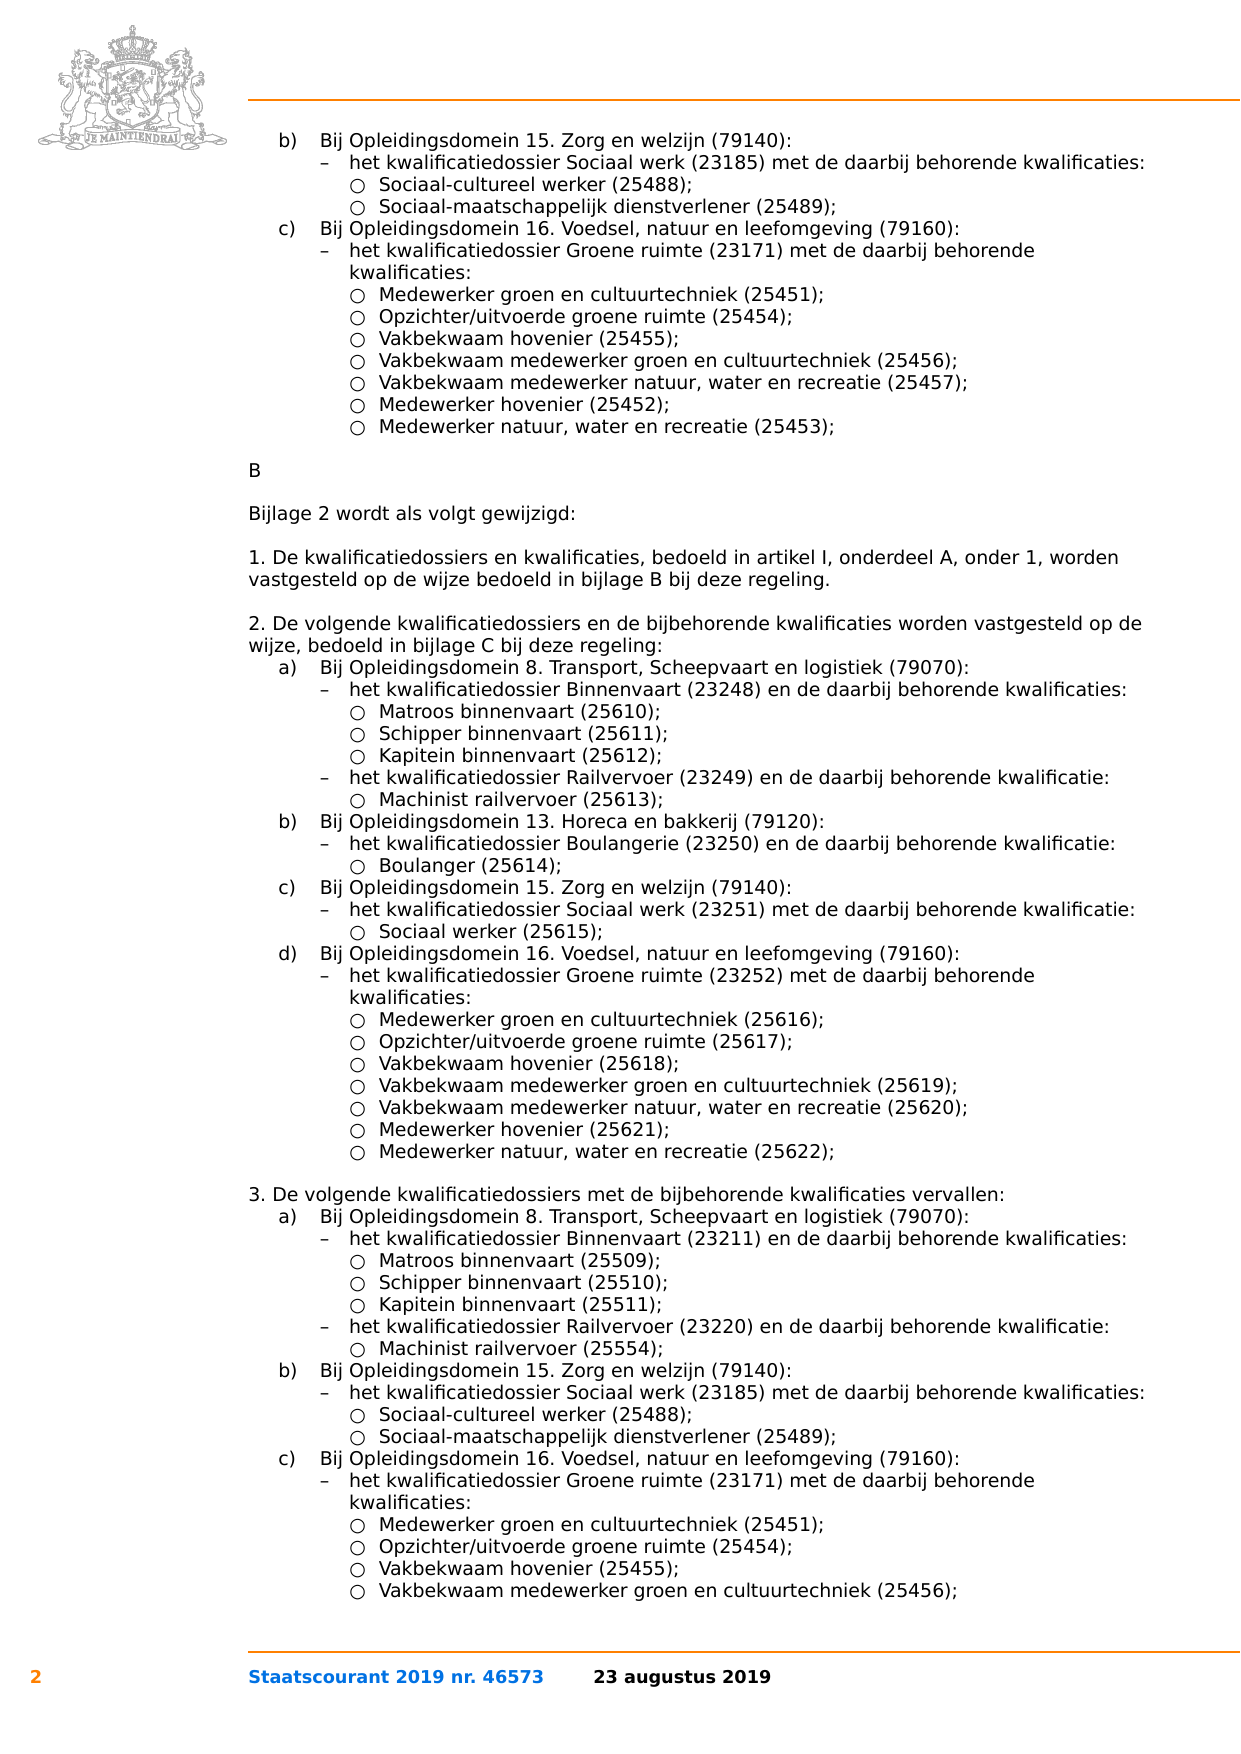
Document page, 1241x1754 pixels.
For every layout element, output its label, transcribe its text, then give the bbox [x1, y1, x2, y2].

text – het kwalificatiedossier Groene ruimte (23171) met de daarbij behorende kwalificaties: [319, 240, 1163, 284]
text – het kwalificatiedossier Railvervoer (23220) en de daarbij behorende kwalificatie: [319, 1316, 1163, 1338]
text b) Bij Opleidingsdomein 15. Zorg en welzijn (79140): [278, 130, 1163, 152]
text ○ Medewerker hovenier (25621); [349, 1118, 1163, 1141]
text c) Bij Opleidingsdomein 16. Voedsel, natuur en leefomgeving (79160): [278, 1448, 1163, 1470]
text ○ Matroos binnenvaart (25509); [349, 1250, 1163, 1272]
text ○ Medewerker natuur, water en recreatie (25453); [349, 416, 1163, 438]
text ○ Kapitein binnenvaart (25511); [349, 1294, 1163, 1316]
text – het kwalificatiedossier Binnenvaart (23211) en de daarbij behorende kwalificaties: [319, 1228, 1163, 1250]
text ○ Vakbekwaam medewerker groen en cultuurtechniek (25456); [349, 1580, 1163, 1602]
text ○ Vakbekwaam hovenier (25455); [349, 328, 1163, 350]
text b) Bij Opleidingsdomein 15. Zorg en welzijn (79140): [278, 1360, 1163, 1382]
text ○ Opzichter/uitvoerde groene ruimte (25617); [349, 1031, 1163, 1053]
text ○ Vakbekwaam hovenier (25455); [349, 1558, 1163, 1580]
text ○ Medewerker groen en cultuurtechniek (25451); [349, 1514, 1163, 1536]
text – het kwalificatiedossier Sociaal werk (23185) met de daarbij behorende kwalificaties: [319, 152, 1163, 174]
text a) Bij Opleidingsdomein 8. Transport, Scheepvaart en logistiek (79070): [278, 1206, 1163, 1228]
text – het kwalificatiedossier Railvervoer (23249) en de daarbij behorende kwalificatie: [319, 767, 1163, 789]
text ○ Opzichter/uitvoerde groene ruimte (25454); [349, 1536, 1163, 1558]
text c) Bij Opleidingsdomein 15. Zorg en welzijn (79140): [278, 877, 1163, 899]
text ○ Machinist railvervoer (25554); [349, 1338, 1163, 1360]
text – het kwalificatiedossier Groene ruimte (23171) met de daarbij behorende kwalificaties: [319, 1470, 1163, 1514]
text ○ Vakbekwaam medewerker natuur, water en recreatie (25457); [349, 372, 1163, 394]
text ○ Kapitein binnenvaart (25612); [349, 745, 1163, 767]
text ○ Vakbekwaam medewerker groen en cultuurtechniek (25456); [349, 350, 1163, 372]
text ○ Machinist railvervoer (25613); [349, 789, 1163, 811]
text – het kwalificatiedossier Binnenvaart (23248) en de daarbij behorende kwalificaties: [319, 679, 1163, 701]
text ○ Boulanger (25614); [349, 855, 1163, 877]
text ○ Schipper binnenvaart (25510); [349, 1272, 1163, 1294]
text B [248, 459, 1163, 481]
text ○ Sociaal-maatschappelijk dienstverlener (25489); [349, 1426, 1163, 1448]
text c) Bij Opleidingsdomein 16. Voedsel, natuur en leefomgeving (79160): [278, 218, 1163, 240]
text 1. De kwalificatiedossiers en kwalificaties, bedoeld in artikel I, onderdeel A, onder 1, worden vastgesteld op de wijze bedoeld in bijlage B bij deze regeling. [248, 547, 1163, 591]
text ○ Vakbekwaam medewerker natuur, water en recreatie (25620); [349, 1097, 1163, 1118]
text ○ Medewerker groen en cultuurtechniek (25451); [349, 284, 1163, 306]
text – het kwalificatiedossier Groene ruimte (23252) met de daarbij behorende kwalificaties: [319, 965, 1163, 1009]
text – het kwalificatiedossier Boulangerie (23250) en de daarbij behorende kwalificatie: [319, 833, 1163, 855]
text – het kwalificatiedossier Sociaal werk (23185) met de daarbij behorende kwalificaties: [319, 1382, 1163, 1404]
text Bijlage 2 wordt als volgt gewijzigd: [248, 503, 1163, 525]
text ○ Medewerker hovenier (25452); [349, 394, 1163, 416]
text 2. De volgende kwalificatiedossiers en de bijbehorende kwalificaties worden vastgesteld op de wijze, bedoeld in bijlage C bij deze regeling: [248, 613, 1163, 657]
text ○ Opzichter/uitvoerde groene ruimte (25454); [349, 306, 1163, 328]
text ○ Matroos binnenvaart (25610); [349, 701, 1163, 723]
text ○ Sociaal-cultureel werker (25488); [349, 1404, 1163, 1426]
text ○ Vakbekwaam hovenier (25618); [349, 1053, 1163, 1074]
text b) Bij Opleidingsdomein 13. Horeca en bakkerij (79120): [278, 811, 1163, 833]
text 3. De volgende kwalificatiedossiers met de bijbehorende kwalificaties vervallen: [248, 1184, 1163, 1206]
text ○ Medewerker natuur, water en recreatie (25622); [349, 1141, 1163, 1162]
text d) Bij Opleidingsdomein 16. Voedsel, natuur en leefomgeving (79160): [278, 943, 1163, 965]
text a) Bij Opleidingsdomein 8. Transport, Scheepvaart en logistiek (79070): [278, 657, 1163, 679]
text ○ Schipper binnenvaart (25611); [349, 723, 1163, 745]
picture [38, 25, 227, 150]
text ○ Vakbekwaam medewerker groen en cultuurtechniek (25619); [349, 1074, 1163, 1097]
text ○ Sociaal werker (25615); [349, 921, 1163, 943]
text – het kwalificatiedossier Sociaal werk (23251) met de daarbij behorende kwalificatie: [319, 899, 1163, 921]
text ○ Sociaal-maatschappelijk dienstverlener (25489); [349, 196, 1163, 218]
text ○ Medewerker groen en cultuurtechniek (25616); [349, 1009, 1163, 1031]
text ○ Sociaal-cultureel werker (25488); [349, 174, 1163, 196]
